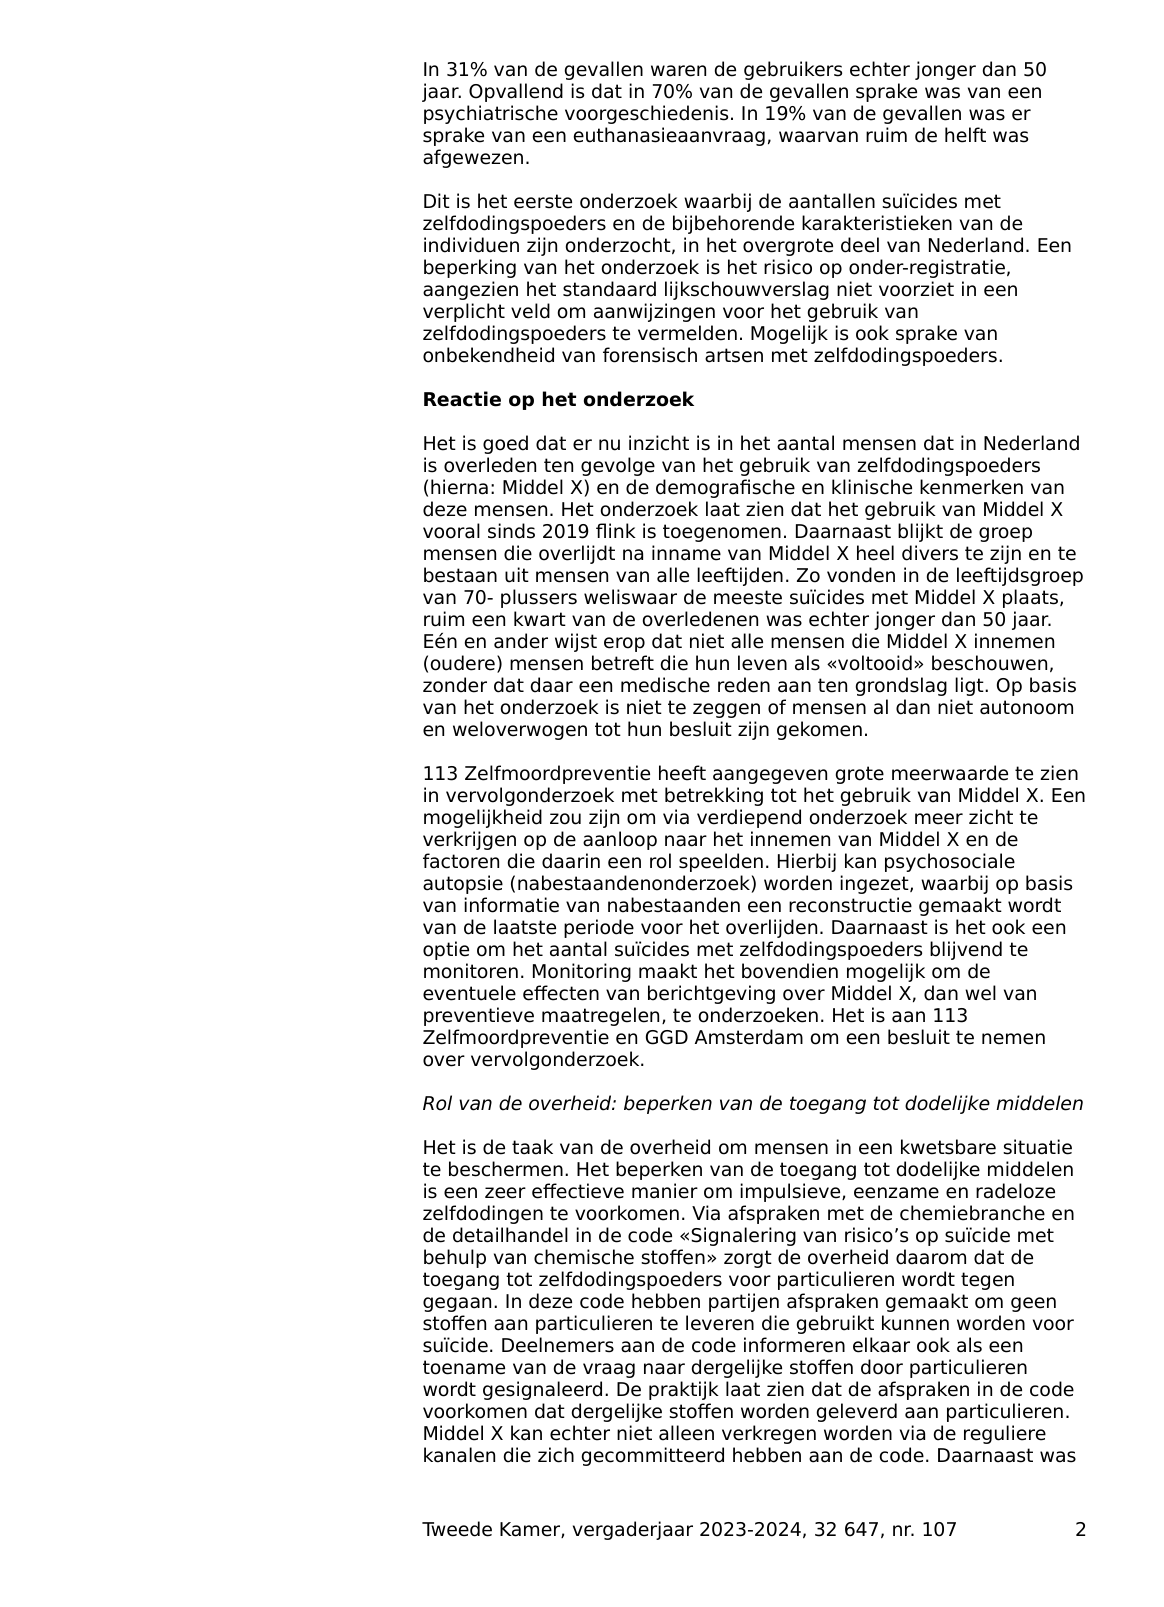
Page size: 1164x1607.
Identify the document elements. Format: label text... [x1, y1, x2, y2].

text 113 Zelfmoordpreventie heeft aangegeven grote meerwaarde te zien in vervolgonderzoek met betrekking tot het gebruik van Middel X. Een mogelijkheid zou zijn om via verdiepend onderzoek meer zicht te verkrijgen op de aanloop naar het innemen van Middel X en de factoren die daarin een rol speelden. Hierbij kan psychosociale autopsie (nabestaandenonderzoek) worden ingezet, waarbij op basis van informatie van nabestaanden een reconstructie gemaakt wordt van de laatste periode voor het overlijden. Daarnaast is het ook een optie om het aantal suïcides met zelfdodingspoeders blijvend te monitoren. Monitoring maakt het bovendien mogelijk om de eventuele effecten van berichtgeving over Middel X, dan wel van preventieve maatregelen, te onderzoeken. Het is aan 113 Zelfmoordpreventie en GGD Amsterdam om een besluit te nemen over vervolgonderzoek. [422, 763, 1087, 1071]
subtitle Reactie op het onderzoek [422, 389, 1087, 411]
text Het is goed dat er nu inzicht is in het aantal mensen dat in Nederland is overleden ten gevolge van het gebruik van zelfdodingspoeders (hierna: Middel X) en de demografische en klinische kenmerken van deze mensen. Het onderzoek laat zien dat het gebruik van Middel X vooral sinds 2019 flink is toegenomen. Daarnaast blijkt de groep mensen die overlijdt na inname van Middel X heel divers te zijn en te bestaan uit mensen van alle leeftijden. Zo vonden in de leeftijdsgroep van 70- plussers weliswaar de meeste suïcides met Middel X plaats, ruim een kwart van de overledenen was echter jonger dan 50 jaar. Eén en ander wijst erop dat niet alle mensen die Middel X innemen (oudere) mensen betreft die hun leven als «voltooid» beschouwen, zonder dat daar een medische reden aan ten grondslag ligt. Op basis van het onderzoek is niet te zeggen of mensen al dan niet autonoom en weloverwogen tot hun besluit zijn gekomen. [422, 433, 1087, 741]
text Het is de taak van de overheid om mensen in een kwetsbare situatie te beschermen. Het beperken van de toegang tot dodelijke middelen is een zeer effectieve manier om impulsieve, eenzame en radeloze zelfdodingen te voorkomen. Via afspraken met de chemiebranche en de detailhandel in de code «Signalering van risico’s op suïcide met behulp van chemische stoffen» zorgt de overheid daarom dat de toegang tot zelfdodingspoeders voor particulieren wordt tegen gegaan. In deze code hebben partijen afspraken gemaakt om geen stoffen aan particulieren te leveren die gebruikt kunnen worden voor suïcide. Deelnemers aan de code informeren elkaar ook als een toename van de vraag naar dergelijke stoffen door particulieren wordt gesignaleerd. De praktijk laat zien dat de afspraken in de code voorkomen dat dergelijke stoffen worden geleverd aan particulieren. Middel X kan echter niet alleen verkregen worden via de reguliere kanalen die zich gecommitteerd hebben aan de code. Daarnaast was [422, 1137, 1087, 1467]
text Dit is het eerste onderzoek waarbij de aantallen suïcides met zelfdodingspoeders en de bijbehorende karakteristieken van de individuen zijn onderzocht, in het overgrote deel van Nederland. Een beperking van het onderzoek is het risico op onder-registratie, aangezien het standaard lijkschouwverslag niet voorziet in een verplicht veld om aanwijzingen voor het gebruik van zelfdodingspoeders te vermelden. Mogelijk is ook sprake van onbekendheid van forensisch artsen met zelfdodingspoeders. [422, 191, 1087, 367]
text In 31% van de gevallen waren de gebruikers echter jonger dan 50 jaar. Opvallend is dat in 70% van de gevallen sprake was van een psychiatrische voorgeschiedenis. In 19% van de gevallen was er sprake van een euthanasieaanvraag, waarvan ruim de helft was afgewezen. [422, 59, 1087, 169]
subtitle Rol van de overheid: beperken van de toegang tot dodelijke middelen [422, 1093, 1087, 1115]
